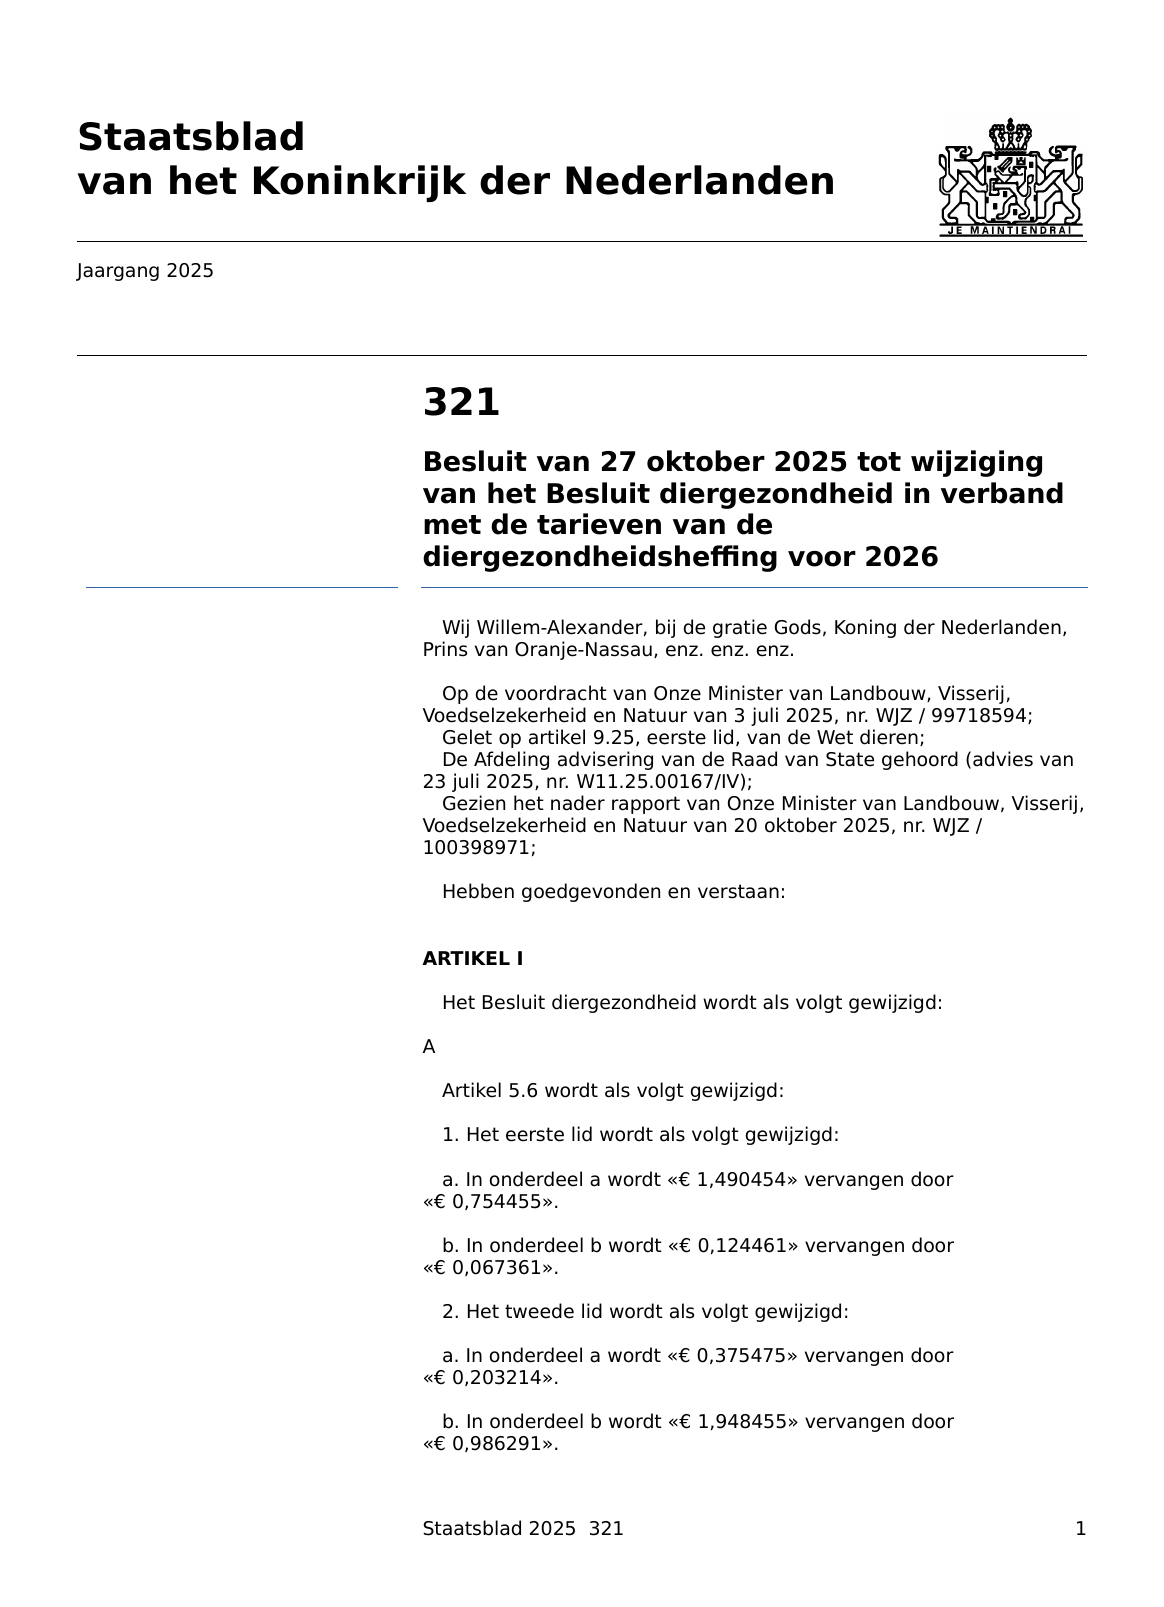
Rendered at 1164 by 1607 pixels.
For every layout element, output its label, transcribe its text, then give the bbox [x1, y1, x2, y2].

text Hebben goedgevonden en verstaan: [422, 881, 1087, 903]
text De Afdeling advisering van de Raad van State gehoord (advies van 23 juli 2025, nr. W11.25.00167/IV); [422, 749, 1087, 793]
text Gelet op artikel 9.25, eerste lid, van de Wet dieren; [422, 727, 1087, 749]
table_header [886, 100, 1087, 241]
text Het Besluit diergezondheid wordt als volgt gewijzigd: [422, 992, 1087, 1014]
text a. In onderdeel a wordt «€ 0,375475» vervangen door «€ 0,203214». [422, 1345, 1087, 1389]
text b. In onderdeel b wordt «€ 0,124461» vervangen door «€ 0,067361». [422, 1235, 1087, 1279]
text 1. Het eerste lid wordt als volgt gewijzigd: [422, 1124, 1087, 1146]
text Gezien het nader rapport van Onze Minister van Landbouw, Visserij, Voedselzekerheid en Natuur van 20 oktober 2025, nr. WJZ / 100398971; [422, 793, 1087, 859]
table_header Staatsblad van het Koninkrijk der Nederlanden [77, 100, 886, 241]
table_cell Jaargang 2025 [77, 242, 1087, 355]
text Besluit van 27 oktober 2025 tot wijziging van het Besluit diergezondheid in verband met de tarieven van de diergezondheidsheffing voor 2026 [422, 447, 1087, 573]
text Wij Willem-Alexander, bij de gratie Gods, Koning der Nederlanden, Prins van Oranje-Nassau, enz. enz. enz. [422, 617, 1087, 661]
picture [936, 115, 1087, 240]
text 2. Het tweede lid wordt als volgt gewijzigd: [422, 1301, 1087, 1323]
text Artikel 5.6 wordt als volgt gewijzigd: [422, 1080, 1087, 1102]
subtitle ARTIKEL I [422, 948, 1087, 970]
text a. In onderdeel a wordt «€ 1,490454» vervangen door «€ 0,754455». [422, 1168, 1087, 1212]
text Op de voordracht van Onze Minister van Landbouw, Visserij, Voedselzekerheid en Natuur van 3 juli 2025, nr. WJZ / 99718594; [422, 683, 1087, 727]
subtitle 321 [422, 381, 1087, 424]
text A [422, 1036, 1087, 1058]
text b. In onderdeel b wordt «€ 1,948455» vervangen door «€ 0,986291». [422, 1411, 1087, 1455]
